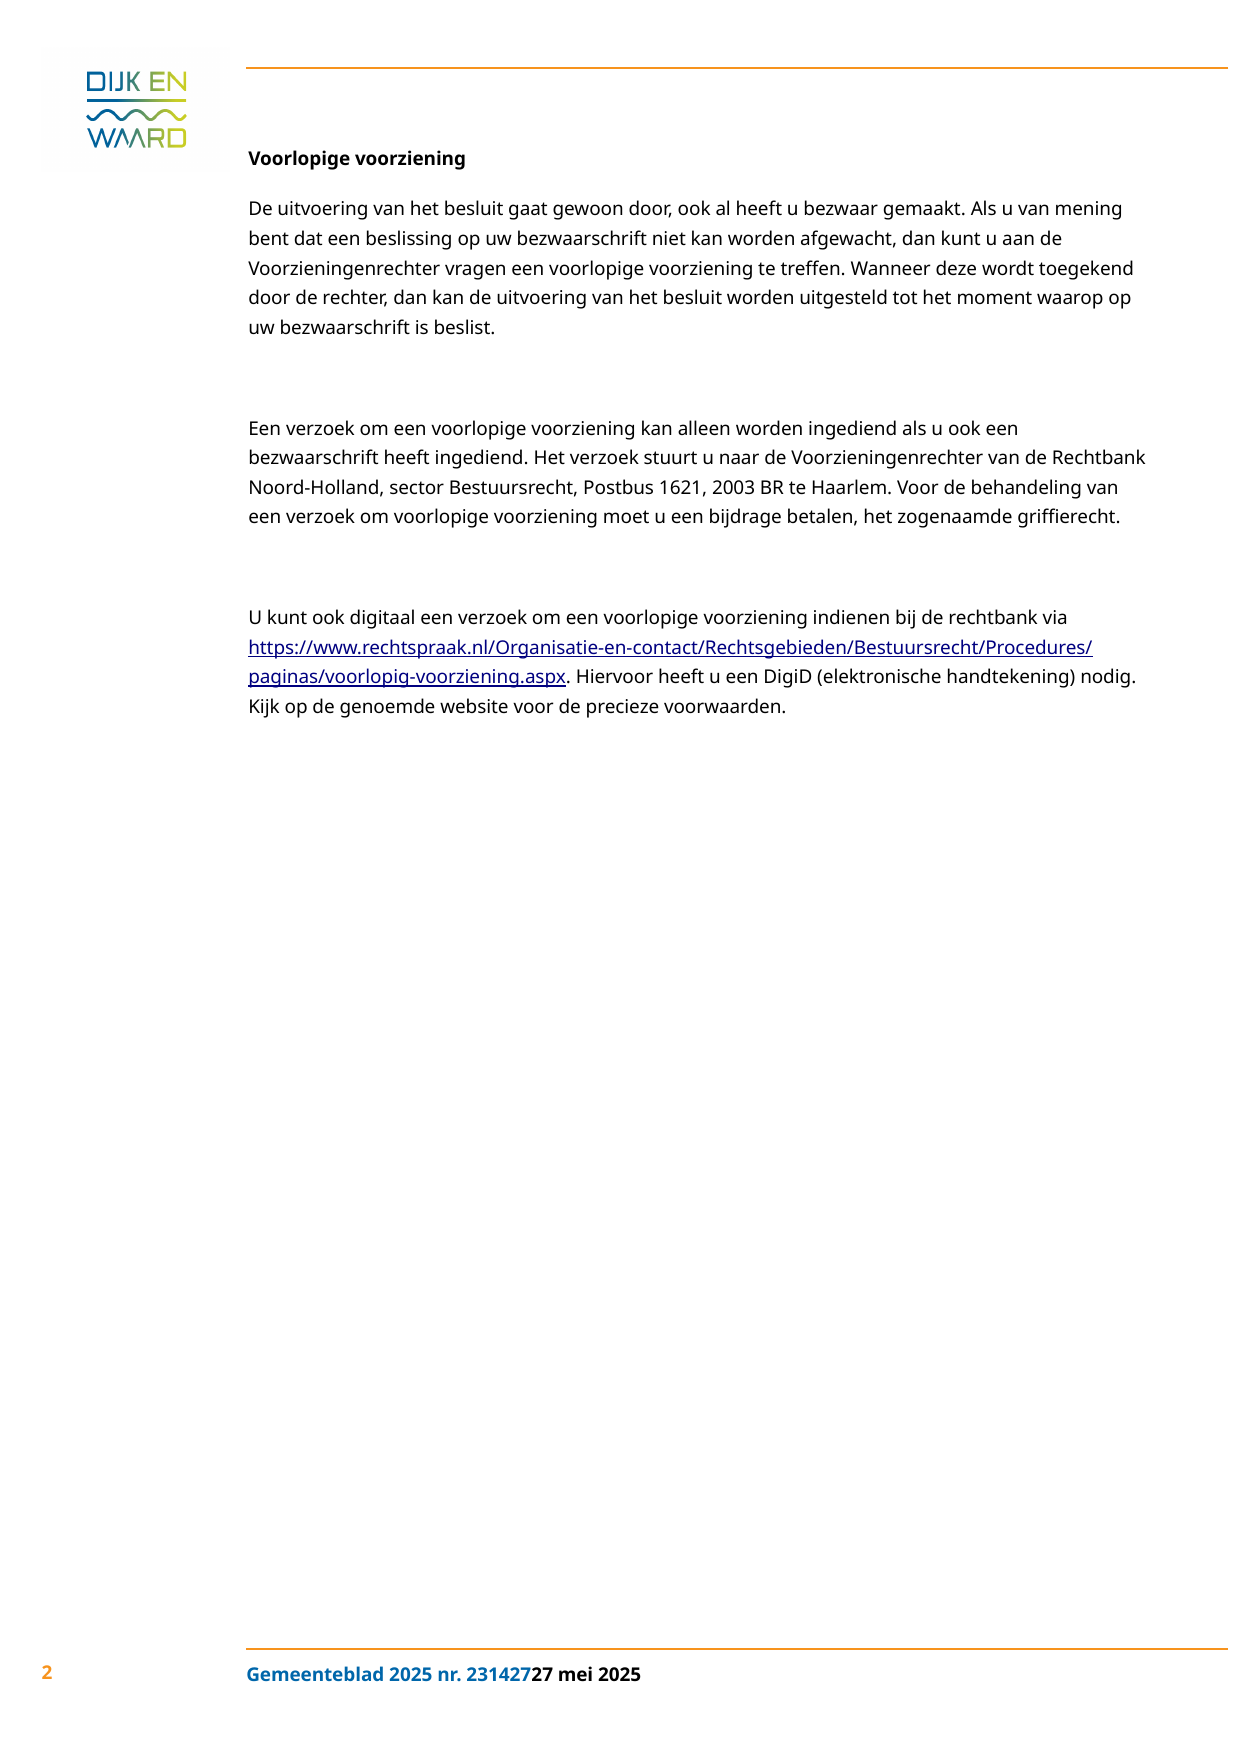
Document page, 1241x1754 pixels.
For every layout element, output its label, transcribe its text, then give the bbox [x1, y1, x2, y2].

text De uitvoering van het besluit gaat gewoon door, ook al heeft u bezwaar gemaakt. Als u van mening bent dat een beslissing op uw bezwaarschrift niet kan worden afgewacht, dan kunt u aan de Voorzieningenrechter vragen een voorlopige voorziening te treffen. Wanneer deze wordt toegekend door de rechter, dan kan de uitvoering van het besluit worden uitgesteld tot het moment waarop op uw bezwaarschrift is beslist. [248, 196, 1152, 340]
text U kunt ook digitaal een verzoek om een voorlopige voorziening indienen bij de rechtbank via https://www.rechtspraak.nl/Organisatie-en-contact/Rechtsgebieden/Bestuursrecht/Procedures/paginas/voorlopig-voorziening.aspx. Hiervoor heeft u een DigiD (elektronische handtekening) nodig. Kijk op de genoemde website voor de precieze voorwaarden. [248, 604, 1152, 719]
text Voorlopige voorziening [248, 145, 1152, 171]
picture [41, 47, 231, 172]
text Een verzoek om een voorlopige voorziening kan alleen worden ingediend als u ook een bezwaarschrift heeft ingediend. Het verzoek stuurt u naar de Voorzieningenrechter van de Rechtbank Noord-Holland, sector Bestuursrecht, Postbus 1621, 2003 BR te Haarlem. Voor de behandeling van een verzoek om voorlopige voorziening moet u een bijdrage betalen, het zogenaamde griffierecht. [248, 415, 1152, 529]
